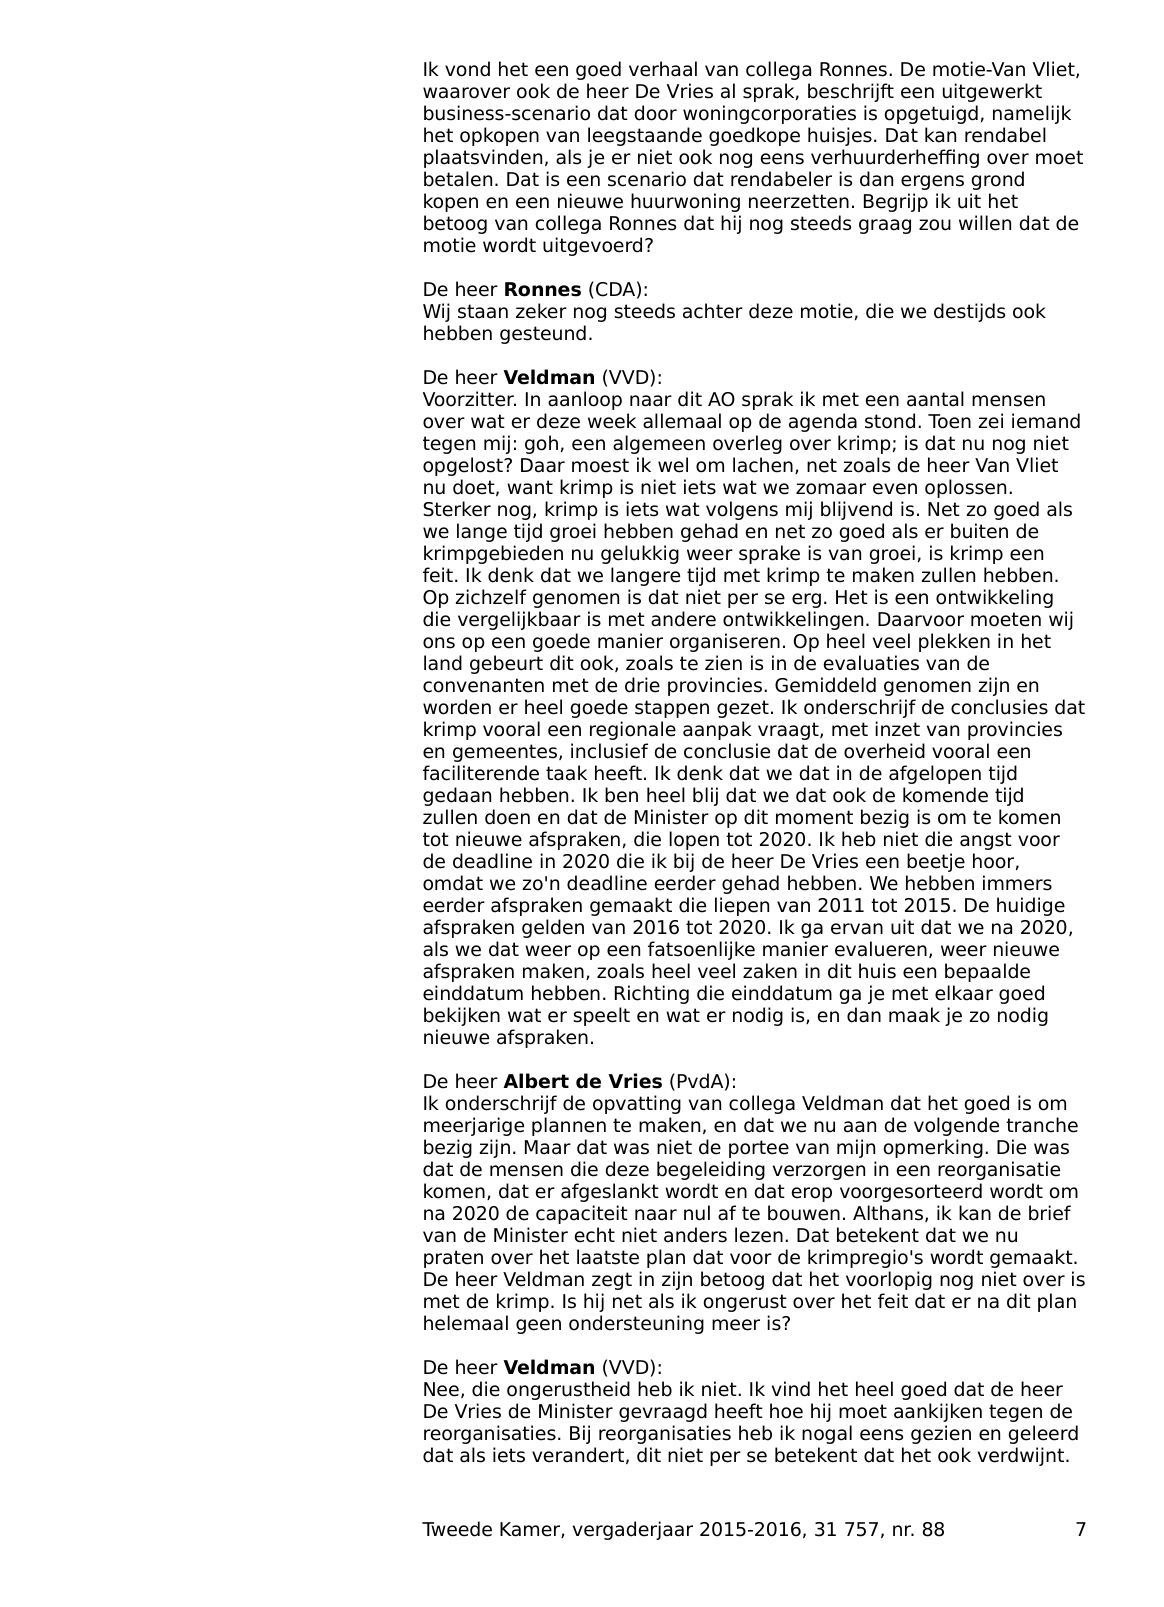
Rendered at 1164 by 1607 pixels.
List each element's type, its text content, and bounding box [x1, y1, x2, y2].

text Nee, die ongerustheid heb ik niet. Ik vind het heel goed dat de heer De Vries de Minister gevraagd heeft hoe hij moet aankijken tegen de reorganisaties. Bij reorganisaties heb ik nogal eens gezien en geleerd dat als iets verandert, dit niet per se betekent dat het ook verdwijnt. [422, 1379, 1087, 1467]
text Voorzitter. In aanloop naar dit AO sprak ik met een aantal mensen over wat er deze week allemaal op de agenda stond. Toen zei iemand tegen mij: goh, een algemeen overleg over krimp; is dat nu nog niet opgelost? Daar moest ik wel om lachen, net zoals de heer Van Vliet nu doet, want krimp is niet iets wat we zomaar even oplossen. Sterker nog, krimp is iets wat volgens mij blijvend is. Net zo goed als we lange tijd groei hebben gehad en net zo goed als er buiten de krimpgebieden nu gelukkig weer sprake is van groei, is krimp een feit. Ik denk dat we langere tijd met krimp te maken zullen hebben. Op zichzelf genomen is dat niet per se erg. Het is een ontwikkeling die vergelijkbaar is met andere ontwikkelingen. Daarvoor moeten wij ons op een goede manier organiseren. Op heel veel plekken in het land gebeurt dit ook, zoals te zien is in de evaluaties van de convenanten met de drie provincies. Gemiddeld genomen zijn en worden er heel goede stappen gezet. Ik onderschrijf de conclusies dat krimp vooral een regionale aanpak vraagt, met inzet van provincies en gemeentes, inclusief de conclusie dat de overheid vooral een faciliterende taak heeft. Ik denk dat we dat in de afgelopen tijd gedaan hebben. Ik ben heel blij dat we dat ook de komende tijd zullen doen en dat de Minister op dit moment bezig is om te komen tot nieuwe afspraken, die lopen tot 2020. Ik heb niet die angst voor de deadline in 2020 die ik bij de heer De Vries een beetje hoor, omdat we zo'n deadline eerder gehad hebben. We hebben immers eerder afspraken gemaakt die liepen van 2011 tot 2015. De huidige afspraken gelden van 2016 tot 2020. Ik ga ervan uit dat we na 2020, als we dat weer op een fatsoenlijke manier evalueren, weer nieuwe afspraken maken, zoals heel veel zaken in dit huis een bepaalde einddatum hebben. Richting die einddatum ga je met elkaar goed bekijken wat er speelt en wat er nodig is, en dan maak je zo nodig nieuwe afspraken. [422, 389, 1087, 1048]
text De heer Veldman (VVD): [422, 367, 1087, 389]
text De heer Albert de Vries (PvdA): [422, 1071, 1087, 1093]
text Ik vond het een goed verhaal van collega Ronnes. De motie-Van Vliet, waarover ook de heer De Vries al sprak, beschrijft een uitgewerkt business-scenario dat door woningcorporaties is opgetuigd, namelijk het opkopen van leegstaande goedkope huisjes. Dat kan rendabel plaatsvinden, als je er niet ook nog eens verhuurderheffing over moet betalen. Dat is een scenario dat rendabeler is dan ergens grond kopen en een nieuwe huurwoning neerzetten. Begrijp ik uit het betoog van collega Ronnes dat hij nog steeds graag zou willen dat de motie wordt uitgevoerd? [422, 59, 1087, 257]
text De heer Veldman (VVD): [422, 1357, 1087, 1379]
text Wij staan zeker nog steeds achter deze motie, die we destijds ook hebben gesteund. [422, 301, 1087, 345]
text De heer Ronnes (CDA): [422, 279, 1087, 301]
text Ik onderschrijf de opvatting van collega Veldman dat het goed is om meerjarige plannen te maken, en dat we nu aan de volgende tranche bezig zijn. Maar dat was niet de portee van mijn opmerking. Die was dat de mensen die deze begeleiding verzorgen in een reorganisatie komen, dat er afgeslankt wordt en dat erop voorgesorteerd wordt om na 2020 de capaciteit naar nul af te bouwen. Althans, ik kan de brief van de Minister echt niet anders lezen. Dat betekent dat we nu praten over het laatste plan dat voor de krimpregio's wordt gemaakt. De heer Veldman zegt in zijn betoog dat het voorlopig nog niet over is met de krimp. Is hij net als ik ongerust over het feit dat er na dit plan helemaal geen ondersteuning meer is? [422, 1093, 1087, 1334]
